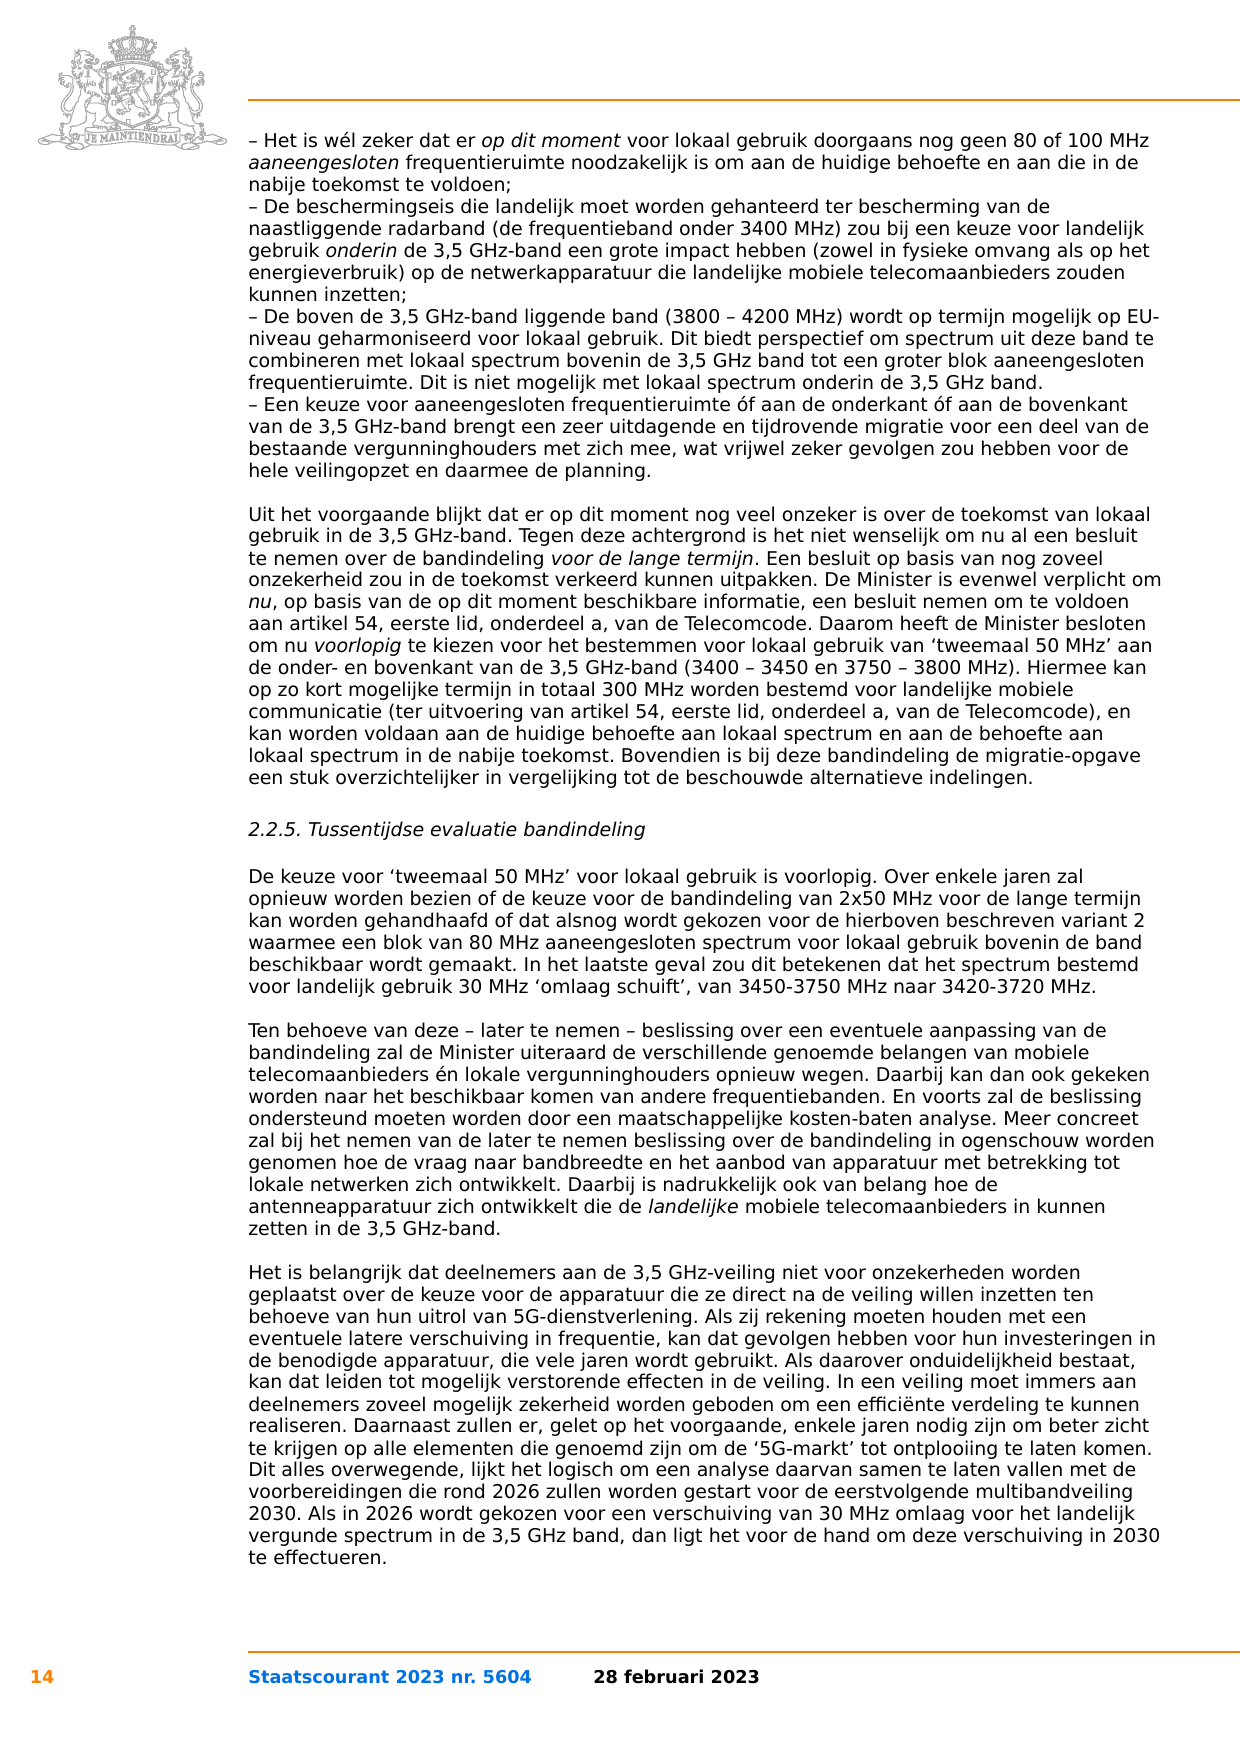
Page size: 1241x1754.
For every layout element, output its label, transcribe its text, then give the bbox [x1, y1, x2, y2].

text – De beschermingseis die landelijk moet worden gehanteerd ter bescherming van de naastliggende radarband (de frequentieband onder 3400 MHz) zou bij een keuze voor landelijk gebruik onderin de 3,5 GHz-band een grote impact hebben (zowel in fysieke omvang als op het energieverbruik) op de netwerkapparatuur die landelijke mobiele telecomaanbieders zouden kunnen inzetten; [248, 196, 1163, 306]
subtitle 2.2.5. Tussentijdse evaluatie bandindeling [248, 819, 1163, 841]
text – De boven de 3,5 GHz-band liggende band (3800 – 4200 MHz) wordt op termijn mogelijk op EU-niveau geharmoniseerd voor lokaal gebruik. Dit biedt perspectief om spectrum uit deze band te combineren met lokaal spectrum bovenin de 3,5 GHz band tot een groter blok aaneengesloten frequentieruimte. Dit is niet mogelijk met lokaal spectrum onderin de 3,5 GHz band. [248, 306, 1163, 394]
text De keuze voor ‘tweemaal 50 MHz’ voor lokaal gebruik is voorlopig. Over enkele jaren zal opnieuw worden bezien of de keuze voor de bandindeling van 2x50 MHz voor de lange termijn kan worden gehandhaafd of dat alsnog wordt gekozen voor de hierboven beschreven variant 2 waarmee een blok van 80 MHz aaneengesloten spectrum voor lokaal gebruik bovenin de band beschikbaar wordt gemaakt. In het laatste geval zou dit betekenen dat het spectrum bestemd voor landelijk gebruik 30 MHz ‘omlaag schuift’, van 3450-3750 MHz naar 3420-3720 MHz. [248, 866, 1163, 998]
text – Een keuze voor aaneengesloten frequentieruimte óf aan de onderkant óf aan de bovenkant van de 3,5 GHz-band brengt een zeer uitdagende en tijdrovende migratie voor een deel van de bestaande vergunninghouders met zich mee, wat vrijwel zeker gevolgen zou hebben voor de hele veilingopzet en daarmee de planning. [248, 394, 1163, 482]
picture [38, 25, 227, 150]
text – Het is wél zeker dat er op dit moment voor lokaal gebruik doorgaans nog geen 80 of 100 MHz aaneengesloten frequentieruimte noodzakelijk is om aan de huidige behoefte en aan die in de nabije toekomst te voldoen; [248, 130, 1163, 196]
text Het is belangrijk dat deelnemers aan de 3,5 GHz-veiling niet voor onzekerheden worden geplaatst over de keuze voor de apparatuur die ze direct na de veiling willen inzetten ten behoeve van hun uitrol van 5G-dienstverlening. Als zij rekening moeten houden met een eventuele latere verschuiving in frequentie, kan dat gevolgen hebben voor hun investeringen in de benodigde apparatuur, die vele jaren wordt gebruikt. Als daarover onduidelijkheid bestaat, kan dat leiden tot mogelijk verstorende effecten in de veiling. In een veiling moet immers aan deelnemers zoveel mogelijk zekerheid worden geboden om een efficiënte verdeling te kunnen realiseren. Daarnaast zullen er, gelet op het voorgaande, enkele jaren nodig zijn om beter zicht te krijgen op alle elementen die genoemd zijn om de ‘5G-markt’ tot ontplooiing te laten komen. Dit alles overwegende, lijkt het logisch om een analyse daarvan samen te laten vallen met de voorbereidingen die rond 2026 zullen worden gestart voor de eerstvolgende multibandveiling 2030. Als in 2026 wordt gekozen voor een verschuiving van 30 MHz omlaag voor het landelijk vergunde spectrum in de 3,5 GHz band, dan ligt het voor de hand om deze verschuiving in 2030 te effectueren. [248, 1262, 1163, 1569]
text Uit het voorgaande blijkt dat er op dit moment nog veel onzeker is over de toekomst van lokaal gebruik in de 3,5 GHz-band. Tegen deze achtergrond is het niet wenselijk om nu al een besluit te nemen over de bandindeling voor de lange termijn. Een besluit op basis van nog zoveel onzekerheid zou in de toekomst verkeerd kunnen uitpakken. De Minister is evenwel verplicht om nu, op basis van de op dit moment beschikbare informatie, een besluit nemen om te voldoen aan artikel 54, eerste lid, onderdeel a, van de Telecomcode. Daarom heeft de Minister besloten om nu voorlopig te kiezen voor het bestemmen voor lokaal gebruik van ‘tweemaal 50 MHz’ aan de onder- en bovenkant van de 3,5 GHz-band (3400 – 3450 en 3750 – 3800 MHz). Hiermee kan op zo kort mogelijke termijn in totaal 300 MHz worden bestemd voor landelijke mobiele communicatie (ter uitvoering van artikel 54, eerste lid, onderdeel a, van de Telecomcode), en kan worden voldaan aan de huidige behoefte aan lokaal spectrum en aan de behoefte aan lokaal spectrum in de nabije toekomst. Bovendien is bij deze bandindeling de migratie-opgave een stuk overzichtelijker in vergelijking tot de beschouwde alternatieve indelingen. [248, 503, 1163, 789]
text Ten behoeve van deze – later te nemen – beslissing over een eventuele aanpassing van de bandindeling zal de Minister uiteraard de verschillende genoemde belangen van mobiele telecomaanbieders én lokale vergunninghouders opnieuw wegen. Daarbij kan dan ook gekeken worden naar het beschikbaar komen van andere frequentiebanden. En voorts zal de beslissing ondersteund moeten worden door een maatschappelijke kosten-baten analyse. Meer concreet zal bij het nemen van de later te nemen beslissing over de bandindeling in ogenschouw worden genomen hoe de vraag naar bandbreedte en het aanbod van apparatuur met betrekking tot lokale netwerken zich ontwikkelt. Daarbij is nadrukkelijk ook van belang hoe de antenneapparatuur zich ontwikkelt die de landelijke mobiele telecomaanbieders in kunnen zetten in de 3,5 GHz-band. [248, 1020, 1163, 1240]
